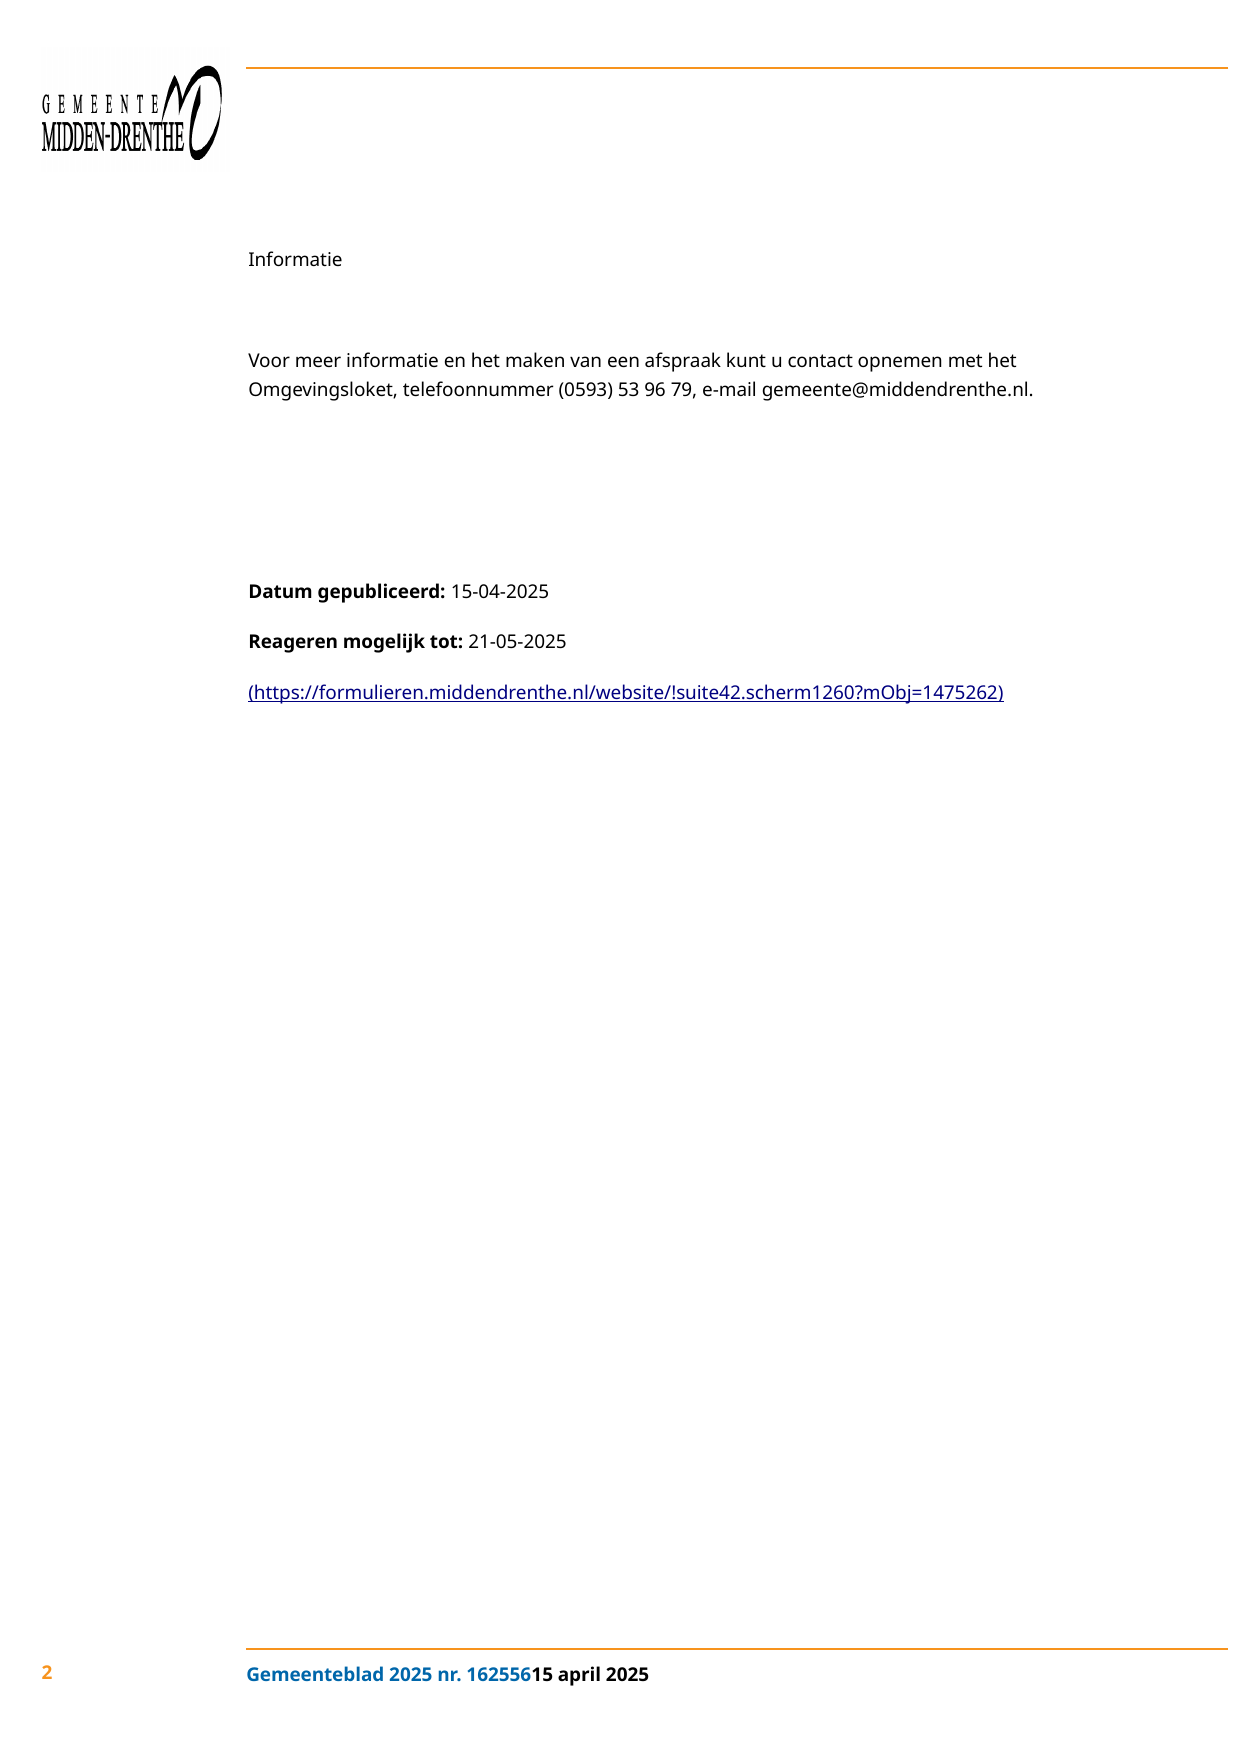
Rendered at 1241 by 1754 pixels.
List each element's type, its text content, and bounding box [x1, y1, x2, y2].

text Informatie [248, 246, 1152, 272]
picture [41, 47, 231, 172]
text (https://formulieren.middendrenthe.nl/website/!suite42.scherm1260?mObj=1475262) [248, 679, 1152, 705]
text Voor meer informatie en het maken van een afspraak kunt u contact opnemen met het Omgevingsloket, telefoonnummer (0593) 53 96 79, e-mail gemeente@middendrenthe.nl. [248, 347, 1152, 402]
text Datum gepubliceerd: 15-04-2025 [248, 578, 1152, 604]
text Reageren mogelijk tot: 21-05-2025 [248, 628, 1152, 654]
